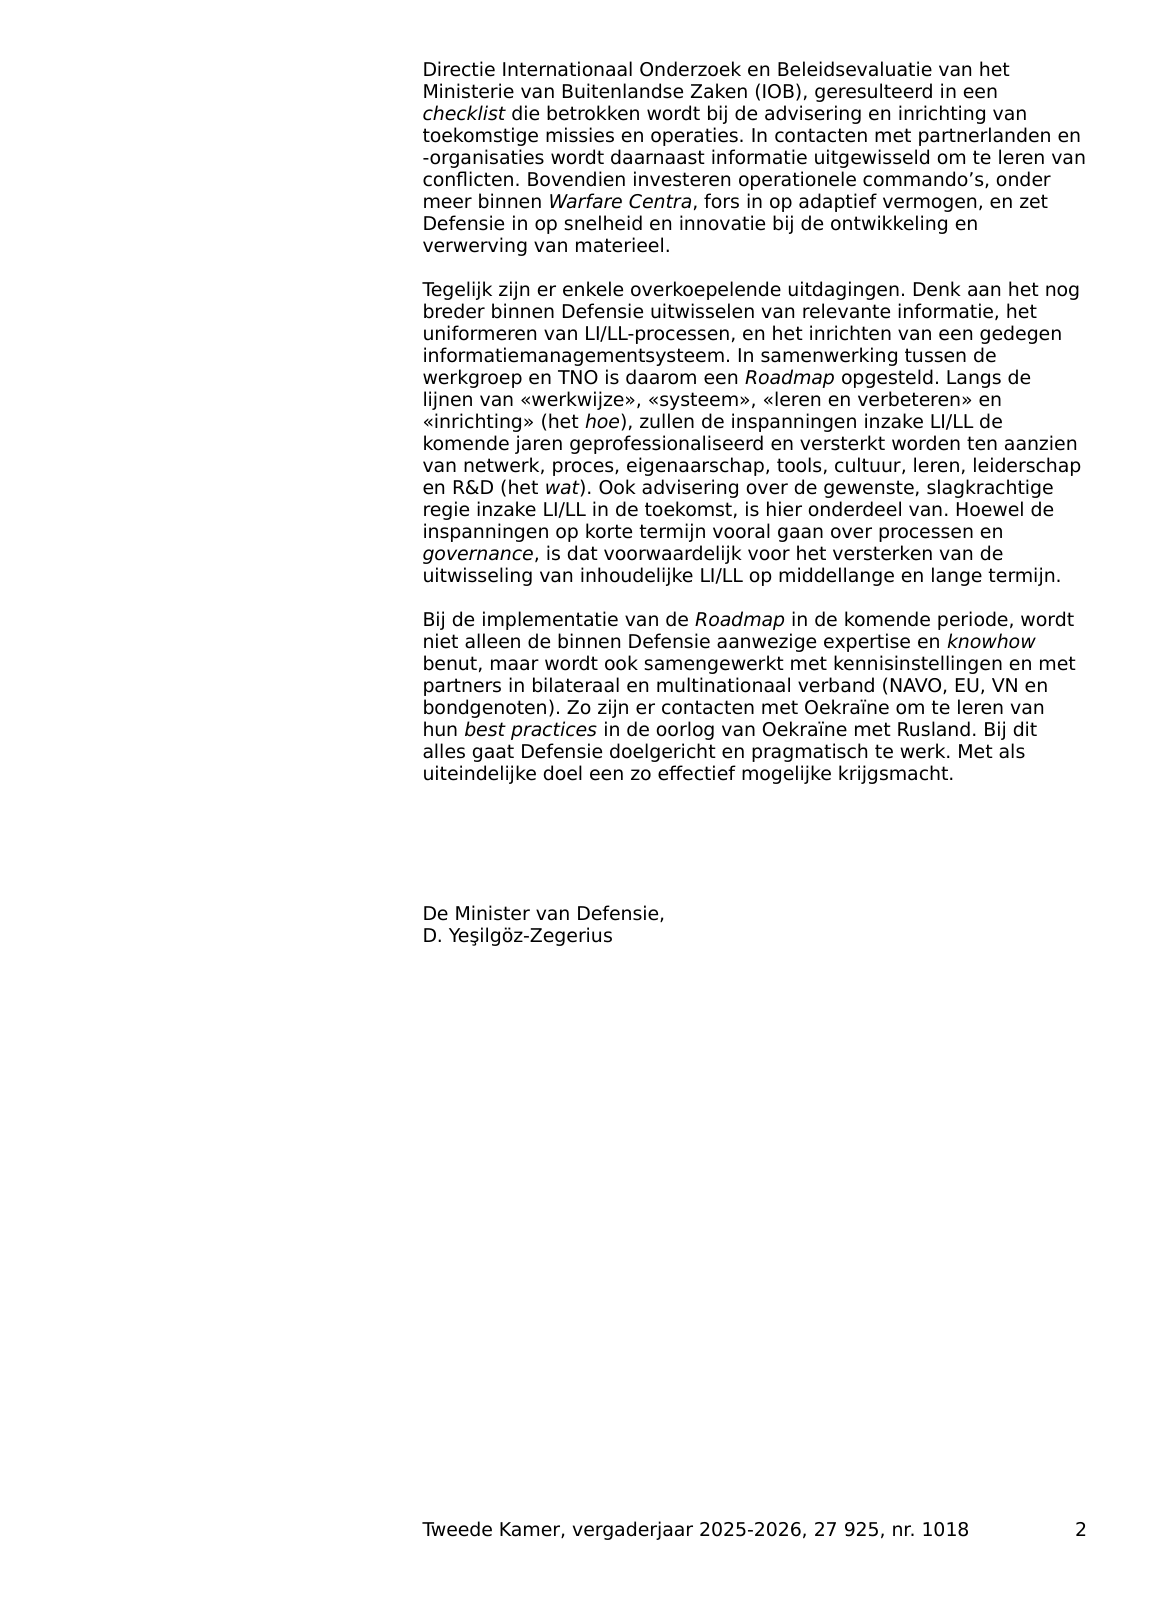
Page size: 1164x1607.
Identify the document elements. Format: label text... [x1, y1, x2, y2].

text Bij de implementatie van de Roadmap in de komende periode, wordt niet alleen de binnen Defensie aanwezige expertise en knowhow benut, maar wordt ook samengewerkt met kennisinstellingen en met partners in bilateraal en multinationaal verband (NAVO, EU, VN en bondgenoten). Zo zijn er contacten met Oekraïne om te leren van hun best practices in de oorlog van Oekraïne met Rusland. Bij dit alles gaat Defensie doelgericht en pragmatisch te werk. Met als uiteindelijke doel een zo effectief mogelijke krijgsmacht. [422, 609, 1087, 785]
text De Minister van Defensie, D. Yeşilgöz-Zegerius [422, 903, 1087, 947]
text Directie Internationaal Onderzoek en Beleidsevaluatie van het Ministerie van Buitenlandse Zaken (IOB), geresulteerd in een checklist die betrokken wordt bij de advisering en inrichting van toekomstige missies en operaties. In contacten met partnerlanden en -organisaties wordt daarnaast informatie uitgewisseld om te leren van conflicten. Bovendien investeren operationele commando’s, onder meer binnen Warfare Centra, fors in op adaptief vermogen, en zet Defensie in op snelheid en innovatie bij de ontwikkeling en verwerving van materieel. [422, 59, 1087, 257]
text Tegelijk zijn er enkele overkoepelende uitdagingen. Denk aan het nog breder binnen Defensie uitwisselen van relevante informatie, het uniformeren van LI/LL-processen, en het inrichten van een gedegen informatiemanagementsysteem. In samenwerking tussen de werkgroep en TNO is daarom een Roadmap opgesteld. Langs de lijnen van «werkwijze», «systeem», «leren en verbeteren» en «inrichting» (het hoe), zullen de inspanningen inzake LI/LL de komende jaren geprofessionaliseerd en versterkt worden ten aanzien van netwerk, proces, eigenaarschap, tools, cultuur, leren, leiderschap en R&D (het wat). Ook advisering over de gewenste, slagkrachtige regie inzake LI/LL in de toekomst, is hier onderdeel van. Hoewel de inspanningen op korte termijn vooral gaan over processen en governance, is dat voorwaardelijk voor het versterken van de uitwisseling van inhoudelijke LI/LL op middellange en lange termijn. [422, 279, 1087, 587]
